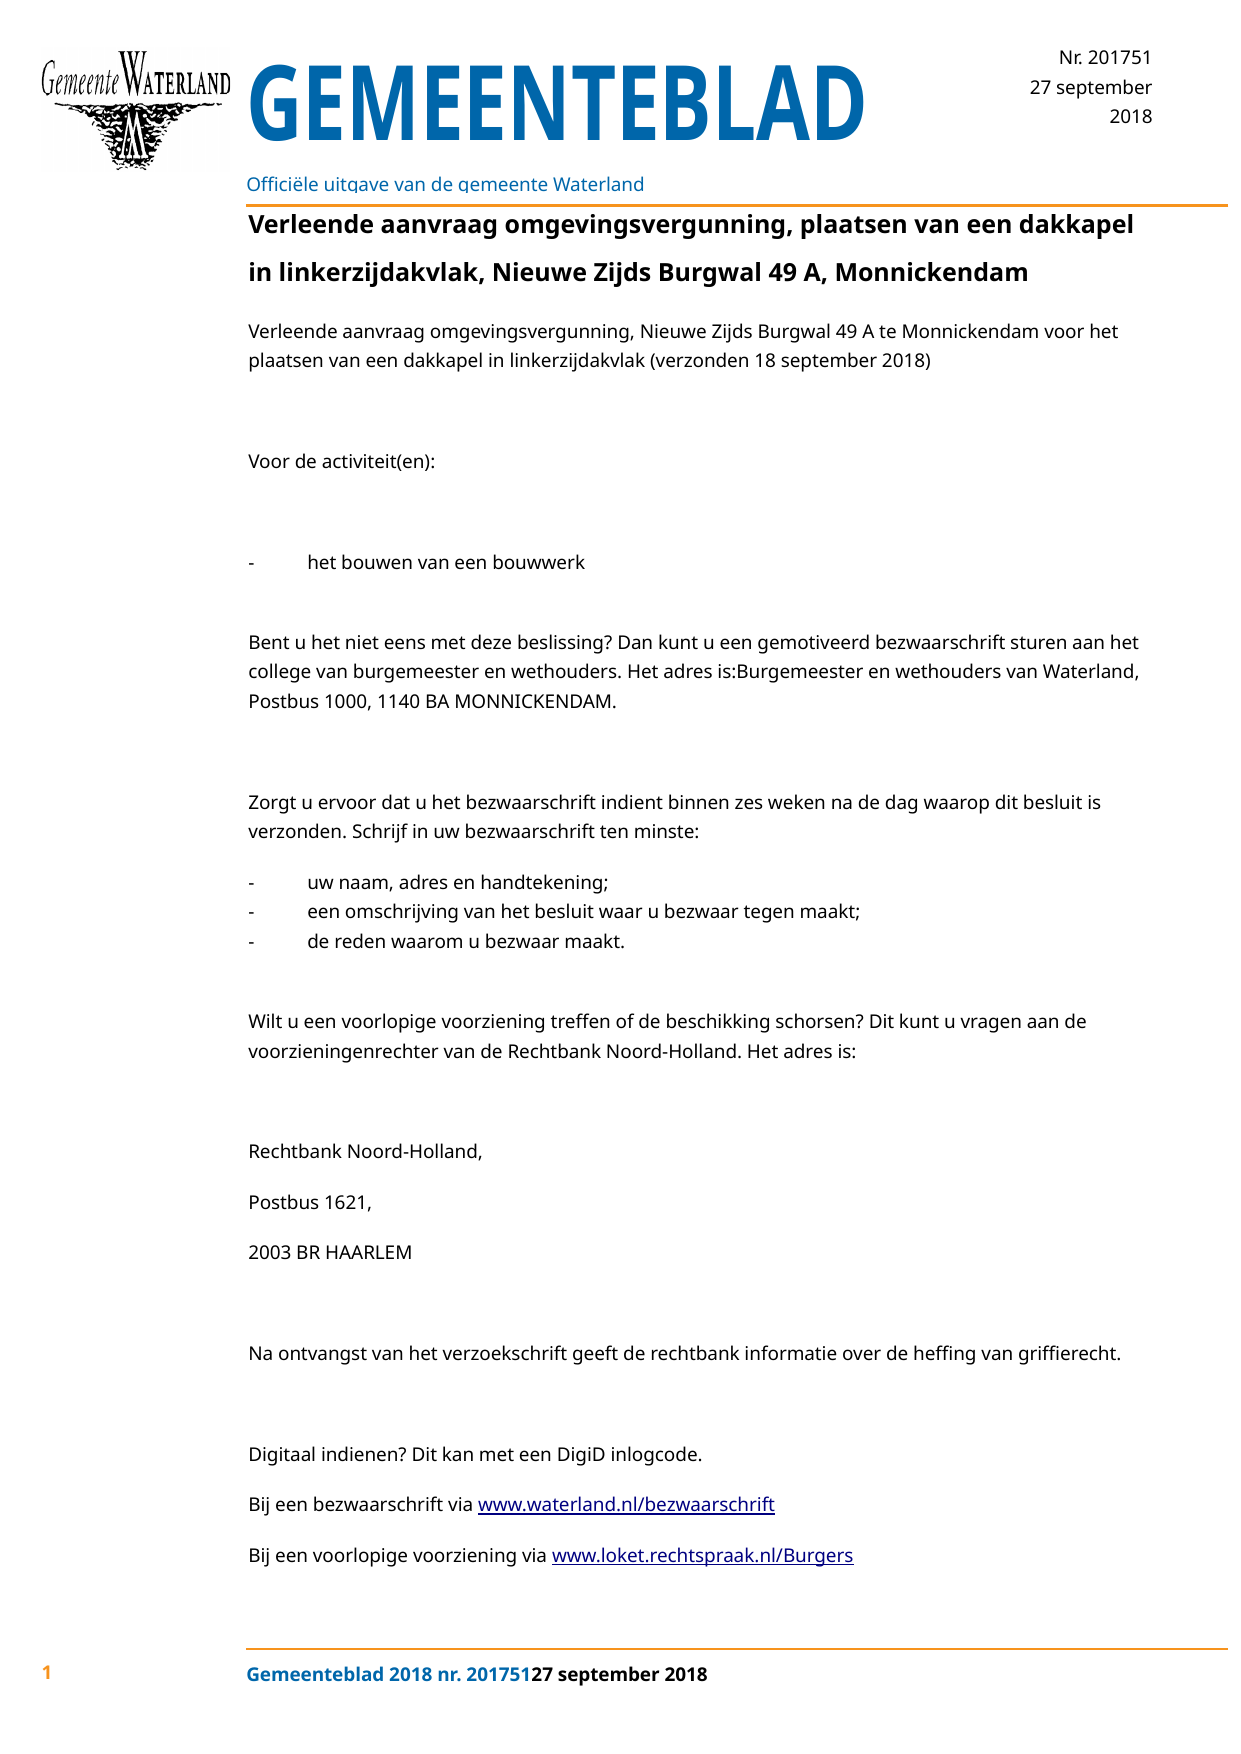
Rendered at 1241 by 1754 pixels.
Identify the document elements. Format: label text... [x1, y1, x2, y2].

text Rechtbank Noord-Holland, [248, 1139, 1152, 1164]
list het bouwen van een bouwwerk [248, 549, 1152, 575]
text Bent u het niet eens met deze beslissing? Dan kunt u een gemotiveerd bezwaarschrift sturen aan het college van burgemeester en wethouders. Het adres is:Burgemeester en wethouders van Waterland, Postbus 1000, 1140 BA MONNICKENDAM. [248, 629, 1152, 714]
text Na ontvangst van het verzoekschrift geeft de rechtbank informatie over de heffing van griffierecht. [248, 1340, 1152, 1366]
text Bij een voorlopige voorziening via www.loket.rechtspraak.nl/Burgers [248, 1542, 1152, 1568]
text Verleende aanvraag omgevingsvergunning, Nieuwe Zijds Burgwal 49 A te Monnickendam voor het plaatsen van een dakkapel in linkerzijdakvlak (verzonden 18 september 2018) [248, 318, 1152, 373]
list uw naam, adres en handtekening; [248, 869, 1152, 895]
text Bij een bezwaarschrift via www.waterland.nl/bezwaarschrift [248, 1492, 1152, 1517]
text Wilt u een voorlopige voorziening treffen of de beschikking schorsen? Dit kunt u vragen aan de voorzieningenrechter van de Rechtbank Noord-Holland. Het adres is: [248, 1008, 1152, 1064]
list de reden waarom u bezwaar maakt. [248, 928, 1152, 954]
text Digitaal indienen? Dit kan met een DigiD inlogcode. [248, 1441, 1152, 1467]
text Voor de activiteit(en): [248, 448, 1152, 474]
text Verleende aanvraag omgevingsvergunning, plaatsen van een dakkapel in linkerzijdakvlak, Nieuwe Zijds Burgwal 49 A, Monnickendam [248, 207, 1152, 288]
text Zorgt u ervoor dat u het bezwaarschrift indient binnen zes weken na de dag waarop dit besluit is verzonden. Schrijf in uw bezwaarschrift ten minste: [248, 789, 1152, 844]
list een omschrijving van het besluit waar u bezwaar tegen maakt; [248, 899, 1152, 924]
text 2003 BR HAARLEM [248, 1239, 1152, 1265]
picture [41, 47, 231, 172]
text Postbus 1621, [248, 1189, 1152, 1215]
